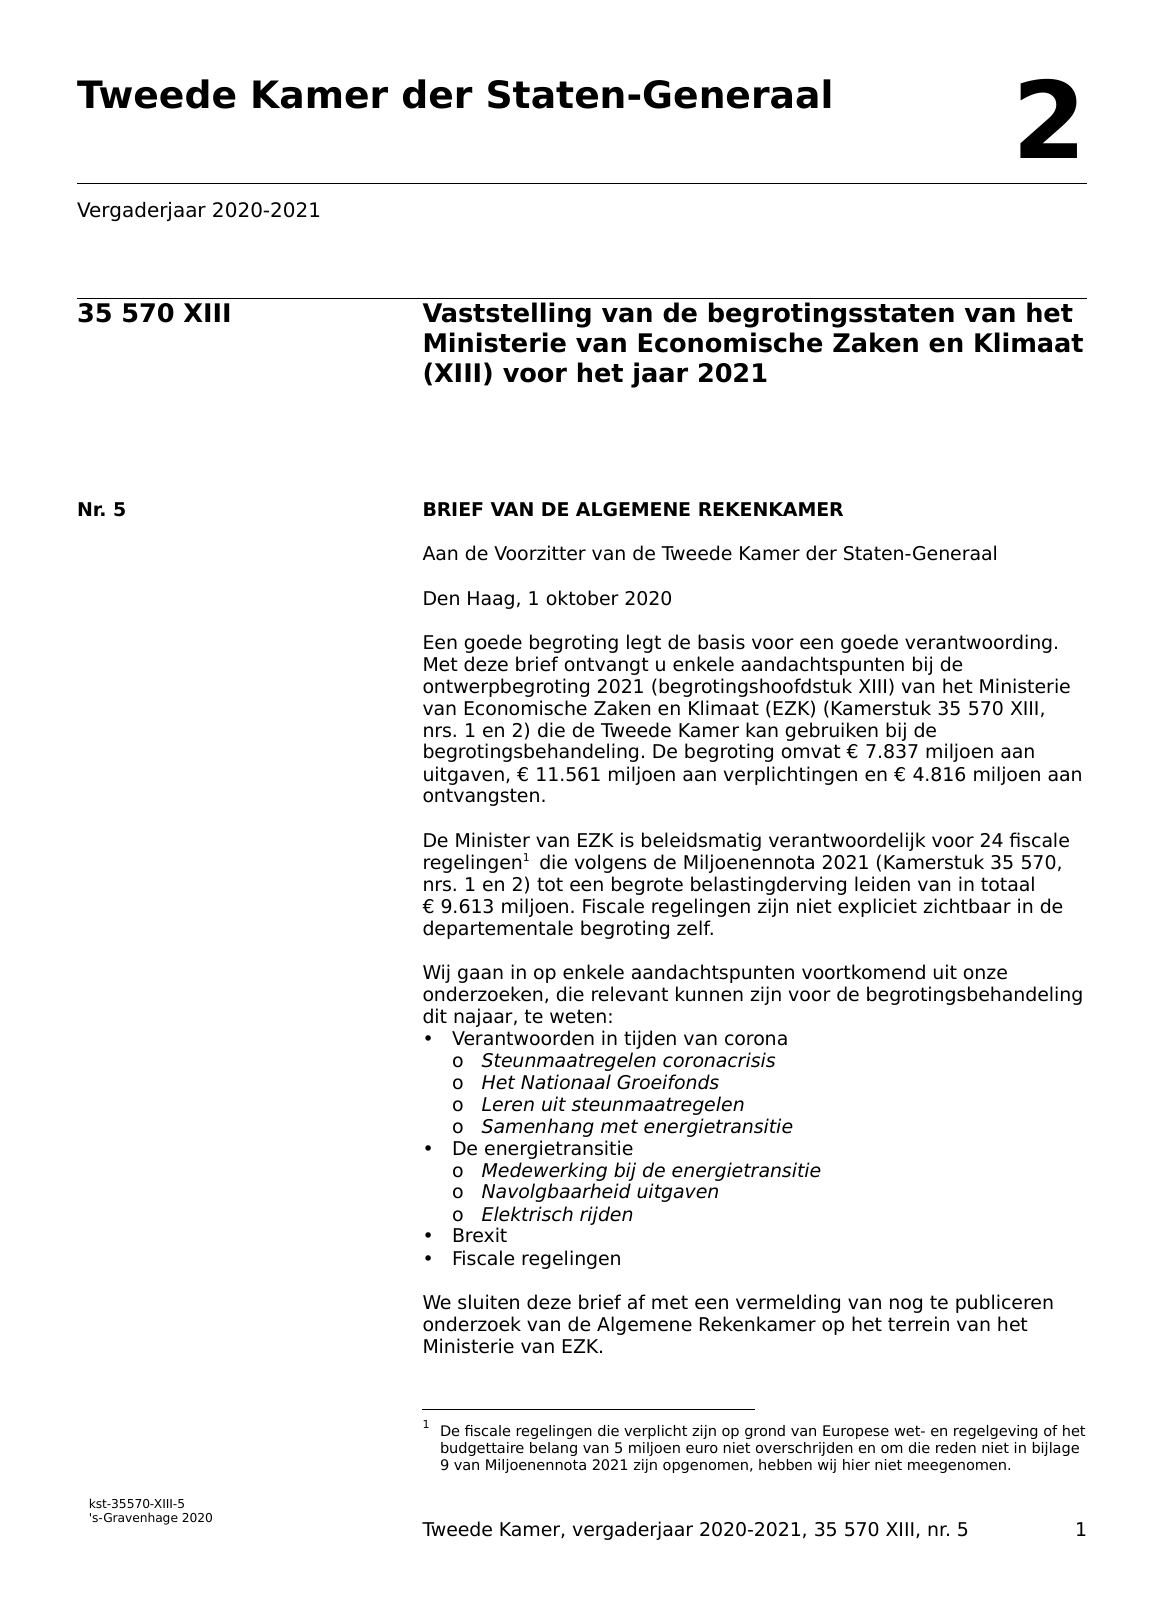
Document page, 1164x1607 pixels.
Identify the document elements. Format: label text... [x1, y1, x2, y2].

text Een goede begroting legt de basis voor een goede verantwoording. Met deze brief ontvangt u enkele aandachtspunten bij de ontwerpbegroting 2021 (begrotingshoofdstuk XIII) van het Ministerie van Economische Zaken en Klimaat (EZK) (Kamerstuk 35 570 XIII, nrs. 1 en 2) die de Tweede Kamer kan gebruiken bij de begrotingsbehandeling. De begroting omvat € 7.837 miljoen aan uitgaven, € 11.561 miljoen aan verplichtingen en € 4.816 miljoen aan ontvangsten. [422, 632, 1087, 807]
text • De energietransitie [422, 1137, 1087, 1159]
text o Het Nationaal Groeifonds [452, 1072, 1087, 1093]
table_header Tweede Kamer der Staten-Generaal [77, 59, 886, 183]
text o Samenhang met energietransitie [452, 1116, 1087, 1137]
text • Brexit [422, 1225, 1087, 1247]
text Den Haag, 1 oktober 2020 [422, 587, 1087, 609]
table_cell Vergaderjaar 2020-2021 [77, 184, 1087, 298]
text De fiscale regelingen die verplicht zijn op grond van Europese wet- en regelgeving of het budgettaire belang van 5 miljoen euro niet overschrijden en om die reden niet in bijlage 9 van Miljoenennota 2021 zijn opgenomen, hebben wij hier niet meegenomen. [422, 1418, 1087, 1474]
text We sluiten deze brief af met een vermelding van nog te publiceren onderzoek van de Algemene Rekenkamer op het terrein van het Ministerie van EZK. [422, 1292, 1087, 1357]
subtitle Nr. 5 BRIEF VAN DE ALGEMENE REKENKAMER [77, 499, 1087, 521]
text Wij gaan in op enkele aandachtspunten voortkomend uit onze onderzoeken, die relevant kunnen zijn voor de begrotingsbehandeling dit najaar, te weten: [422, 962, 1087, 1028]
text • Fiscale regelingen [422, 1247, 1087, 1269]
text o Navolgbaarheid uitgaven [452, 1181, 1087, 1203]
text o Elektrisch rijden [452, 1203, 1087, 1225]
text De Minister van EZK is beleidsmatig verantwoordelijk voor 24 fiscale regelingen die volgens de Miljoenennota 2021 (Kamerstuk 35 570, nrs. 1 en 2) tot een begrote belastingderving leiden van in totaal € 9.613 miljoen. Fiscale regelingen zijn niet expliciet zichtbaar in de departementale begroting zelf. [422, 829, 1087, 939]
text 's-Gravenhage 2020 [88, 1511, 323, 1525]
subtitle 35 570 XIII Vaststelling van de begrotingsstaten van het Ministerie van Economische Zaken en Klimaat (XIII) voor het jaar 2021 [77, 299, 1087, 388]
table_header 2 [886, 59, 1087, 183]
text o Medewerking bij de energietransitie [452, 1159, 1087, 1181]
text kst-35570-XIII-5 [88, 1497, 323, 1511]
text Aan de Voorzitter van de Tweede Kamer der Staten-Generaal [422, 543, 1087, 565]
text • Verantwoorden in tijden van corona [422, 1028, 1087, 1049]
text o Steunmaatregelen coronacrisis [452, 1049, 1087, 1072]
text o Leren uit steunmaatregelen [452, 1093, 1087, 1116]
